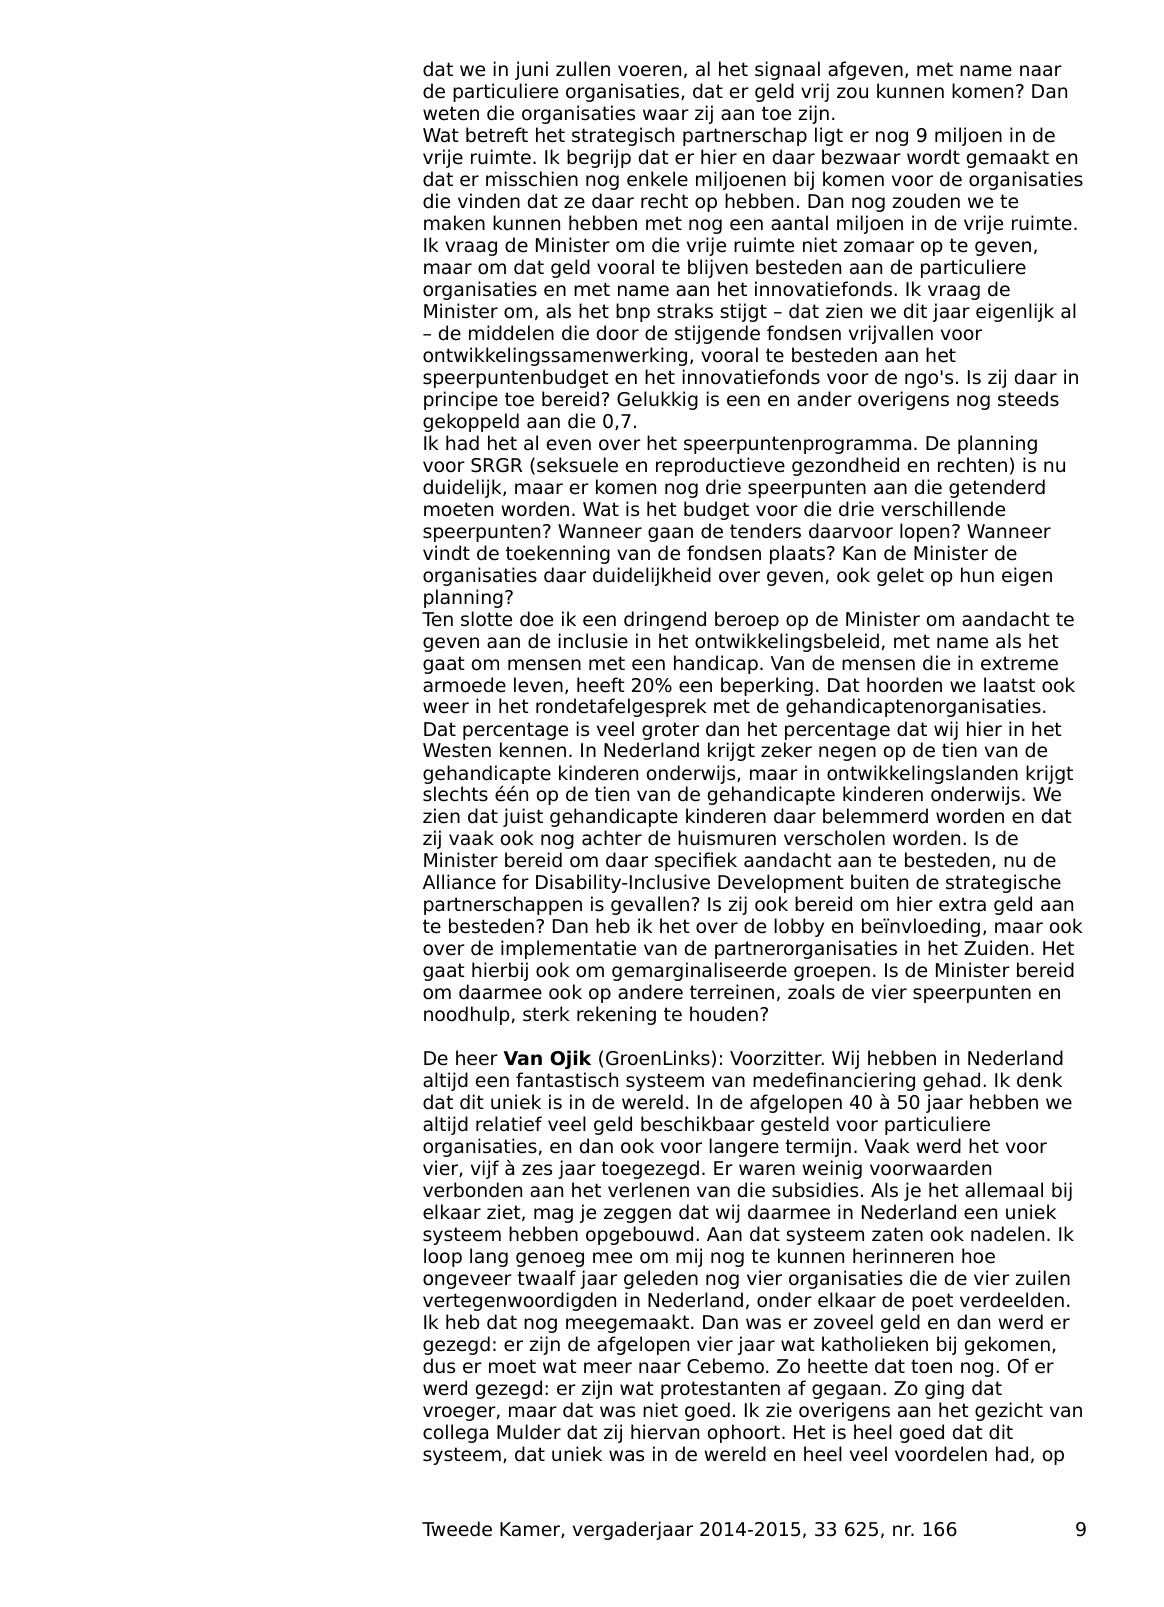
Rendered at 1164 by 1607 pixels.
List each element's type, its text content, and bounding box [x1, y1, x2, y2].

text De heer Van Ojik (GroenLinks): Voorzitter. Wij hebben in Nederland altijd een fantastisch systeem van medefinanciering gehad. Ik denk dat dit uniek is in de wereld. In de afgelopen 40 à 50 jaar hebben we altijd relatief veel geld beschikbaar gesteld voor particuliere organisaties, en dan ook voor langere termijn. Vaak werd het voor vier, vijf à zes jaar toegezegd. Er waren weinig voorwaarden verbonden aan het verlenen van die subsidies. Als je het allemaal bij elkaar ziet, mag je zeggen dat wij daarmee in Nederland een uniek systeem hebben opgebouwd. Aan dat systeem zaten ook nadelen. Ik loop lang genoeg mee om mij nog te kunnen herinneren hoe ongeveer twaalf jaar geleden nog vier organisaties die de vier zuilen vertegenwoordigden in Nederland, onder elkaar de poet verdeelden. Ik heb dat nog meegemaakt. Dan was er zoveel geld en dan werd er gezegd: er zijn de afgelopen vier jaar wat katholieken bij gekomen, dus er moet wat meer naar Cebemo. Zo heette dat toen nog. Of er werd gezegd: er zijn wat protestanten af gegaan. Zo ging dat vroeger, maar dat was niet goed. Ik zie overigens aan het gezicht van collega Mulder dat zij hiervan ophoort. Het is heel goed dat dit systeem, dat uniek was in de wereld en heel veel voordelen had, op [422, 1048, 1087, 1466]
text Wat betreft het strategisch partnerschap ligt er nog 9 miljoen in de vrije ruimte. Ik begrijp dat er hier en daar bezwaar wordt gemaakt en dat er misschien nog enkele miljoenen bij komen voor de organisaties die vinden dat ze daar recht op hebben. Dan nog zouden we te maken kunnen hebben met nog een aantal miljoen in de vrije ruimte. Ik vraag de Minister om die vrije ruimte niet zomaar op te geven, maar om dat geld vooral te blijven besteden aan de particuliere organisaties en met name aan het innovatiefonds. Ik vraag de Minister om, als het bnp straks stijgt – dat zien we dit jaar eigenlijk al – de middelen die door de stijgende fondsen vrijvallen voor ontwikkelingssamenwerking, vooral te besteden aan het speerpuntenbudget en het innovatiefonds voor de ngo's. Is zij daar in principe toe bereid? Gelukkig is een en ander overigens nog steeds gekoppeld aan die 0,7. [422, 125, 1087, 433]
text Ten slotte doe ik een dringend beroep op de Minister om aandacht te geven aan de inclusie in het ontwikkelingsbeleid, met name als het gaat om mensen met een handicap. Van de mensen die in extreme armoede leven, heeft 20% een beperking. Dat hoorden we laatst ook weer in het rondetafelgesprek met de gehandicaptenorganisaties. Dat percentage is veel groter dan het percentage dat wij hier in het Westen kennen. In Nederland krijgt zeker negen op de tien van de gehandicapte kinderen onderwijs, maar in ontwikkelingslanden krijgt slechts één op de tien van de gehandicapte kinderen onderwijs. We zien dat juist gehandicapte kinderen daar belemmerd worden en dat zij vaak ook nog achter de huismuren verscholen worden. Is de Minister bereid om daar specifiek aandacht aan te besteden, nu de Alliance for Disability-Inclusive Development buiten de strategische partnerschappen is gevallen? Is zij ook bereid om hier extra geld aan te besteden? Dan heb ik het over de lobby en beïnvloeding, maar ook over de implementatie van de partnerorganisaties in het Zuiden. Het gaat hierbij ook om gemarginaliseerde groepen. Is de Minister bereid om daarmee ook op andere terreinen, zoals de vier speerpunten en noodhulp, sterk rekening te houden? [422, 608, 1087, 1026]
text Ik had het al even over het speerpuntenprogramma. De planning voor SRGR (seksuele en reproductieve gezondheid en rechten) is nu duidelijk, maar er komen nog drie speerpunten aan die getenderd moeten worden. Wat is het budget voor die drie verschillende speerpunten? Wanneer gaan de tenders daarvoor lopen? Wanneer vindt de toekenning van de fondsen plaats? Kan de Minister de organisaties daar duidelijkheid over geven, ook gelet op hun eigen planning? [422, 433, 1087, 608]
text dat we in juni zullen voeren, al het signaal afgeven, met name naar de particuliere organisaties, dat er geld vrij zou kunnen komen? Dan weten die organisaties waar zij aan toe zijn. [422, 59, 1087, 125]
